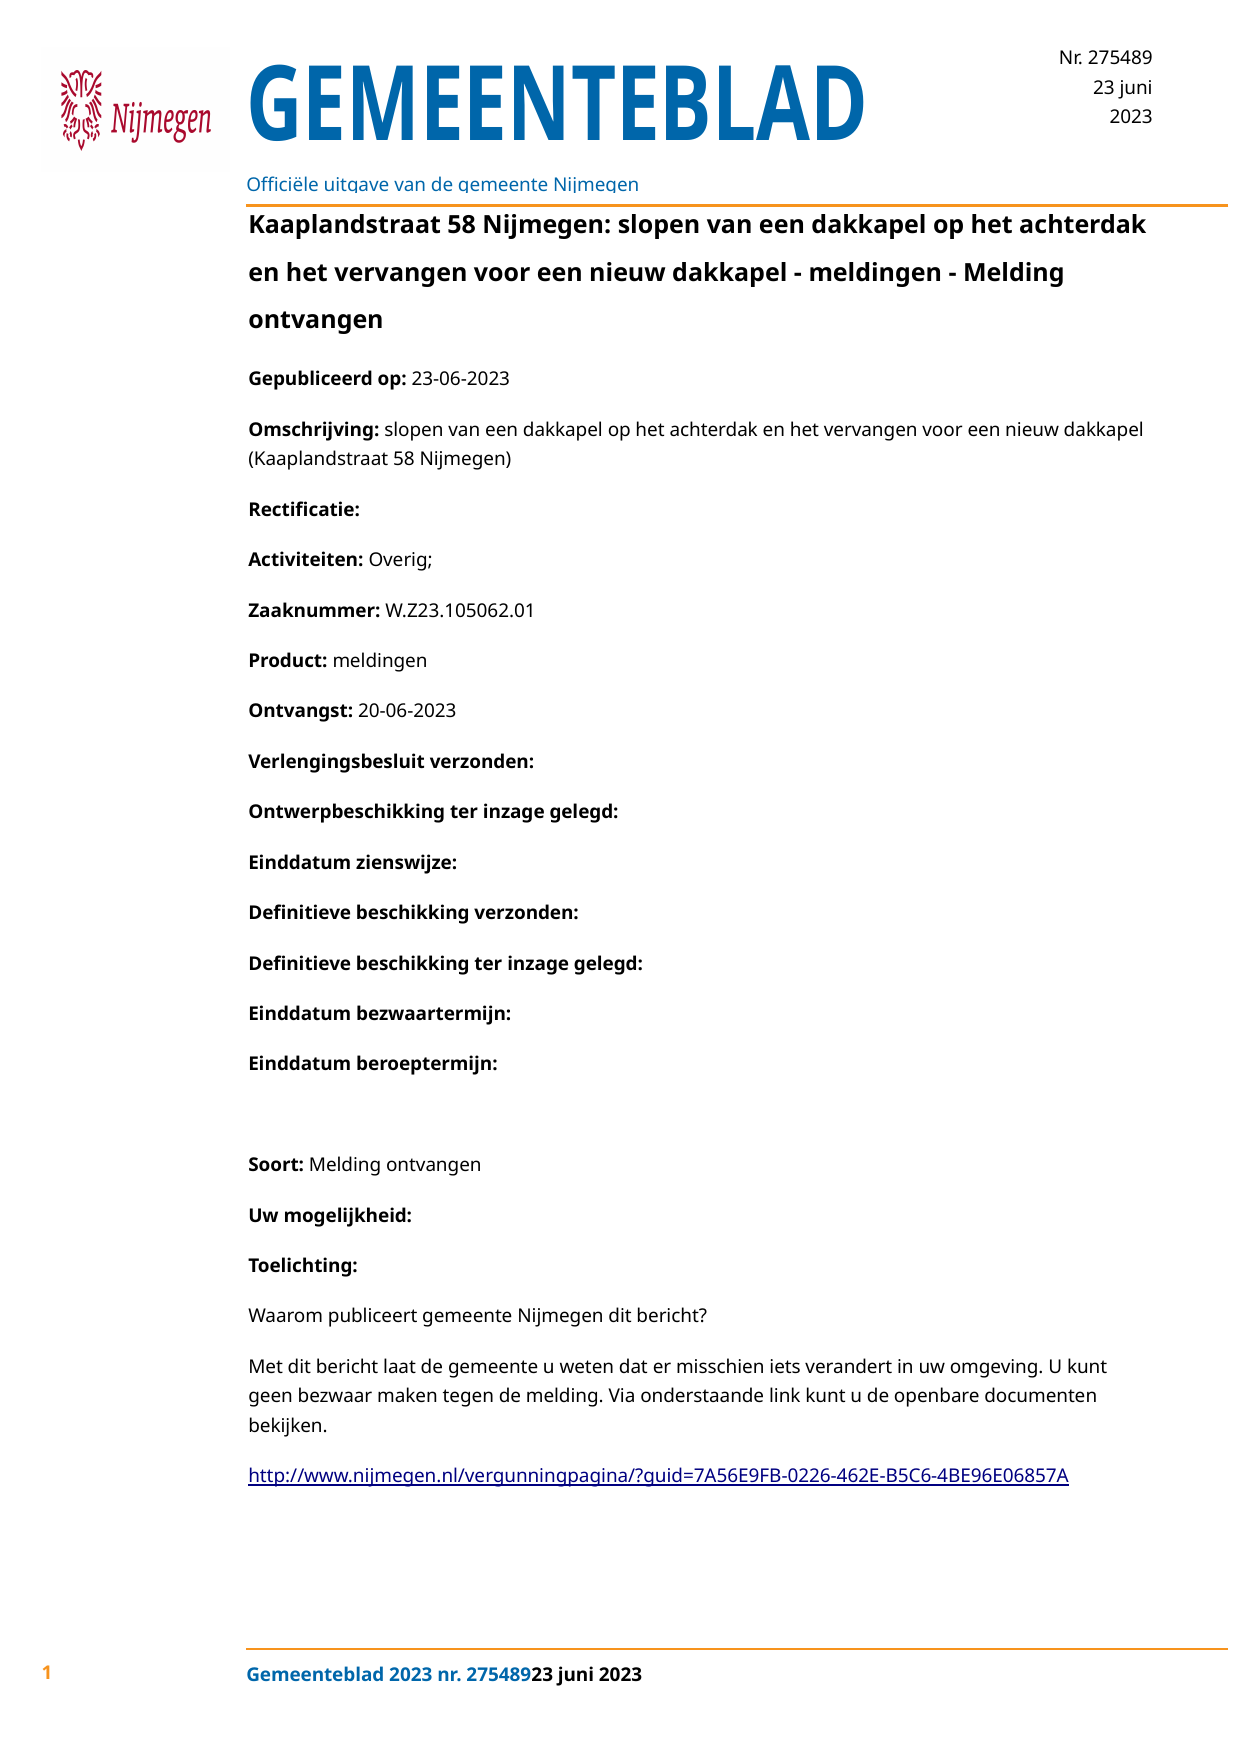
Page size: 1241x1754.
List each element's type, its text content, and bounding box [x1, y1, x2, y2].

text Met dit bericht laat de gemeente u weten dat er misschien iets verandert in uw omgeving. U kunt geen bezwaar maken tegen de melding. Via onderstaande link kunt u de openbare documenten bekijken. [248, 1353, 1152, 1438]
text Activiteiten: Overig; [248, 546, 1152, 572]
text Einddatum bezwaartermijn: [248, 1000, 1152, 1026]
text Zaaknummer: W.Z23.105062.01 [248, 597, 1152, 622]
text Verlengingsbesluit verzonden: [248, 748, 1152, 774]
text http://www.nijmegen.nl/vergunningpagina/?guid=7A56E9FB-0226-462E-B5C6-4BE96E06857A [248, 1463, 1152, 1488]
text Gepubliceerd op: 23-06-2023 [248, 366, 1152, 391]
text Toelichting: [248, 1252, 1152, 1278]
text Ontvangst: 20-06-2023 [248, 698, 1152, 723]
text Omschrijving: slopen van een dakkapel op het achterdak en het vervangen voor een nieuw dakkapel (Kaaplandstraat 58 Nijmegen) [248, 416, 1152, 471]
text Waarom publiceert gemeente Nijmegen dit bericht? [248, 1303, 1152, 1328]
text Einddatum zienswijze: [248, 849, 1152, 874]
text Kaaplandstraat 58 Nijmegen: slopen van een dakkapel op het achterdak en het vervangen voor een nieuw dakkapel - meldingen - Melding ontvangen [248, 207, 1152, 336]
text Product: meldingen [248, 647, 1152, 673]
text Soort: Melding ontvangen [248, 1151, 1152, 1177]
text Ontwerpbeschikking ter inzage gelegd: [248, 798, 1152, 824]
text Definitieve beschikking ter inzage gelegd: [248, 950, 1152, 975]
picture [41, 47, 231, 172]
text Uw mogelijkheid: [248, 1202, 1152, 1227]
text Rectificatie: [248, 496, 1152, 522]
text Einddatum beroeptermijn: [248, 1051, 1152, 1076]
text Definitieve beschikking verzonden: [248, 899, 1152, 925]
